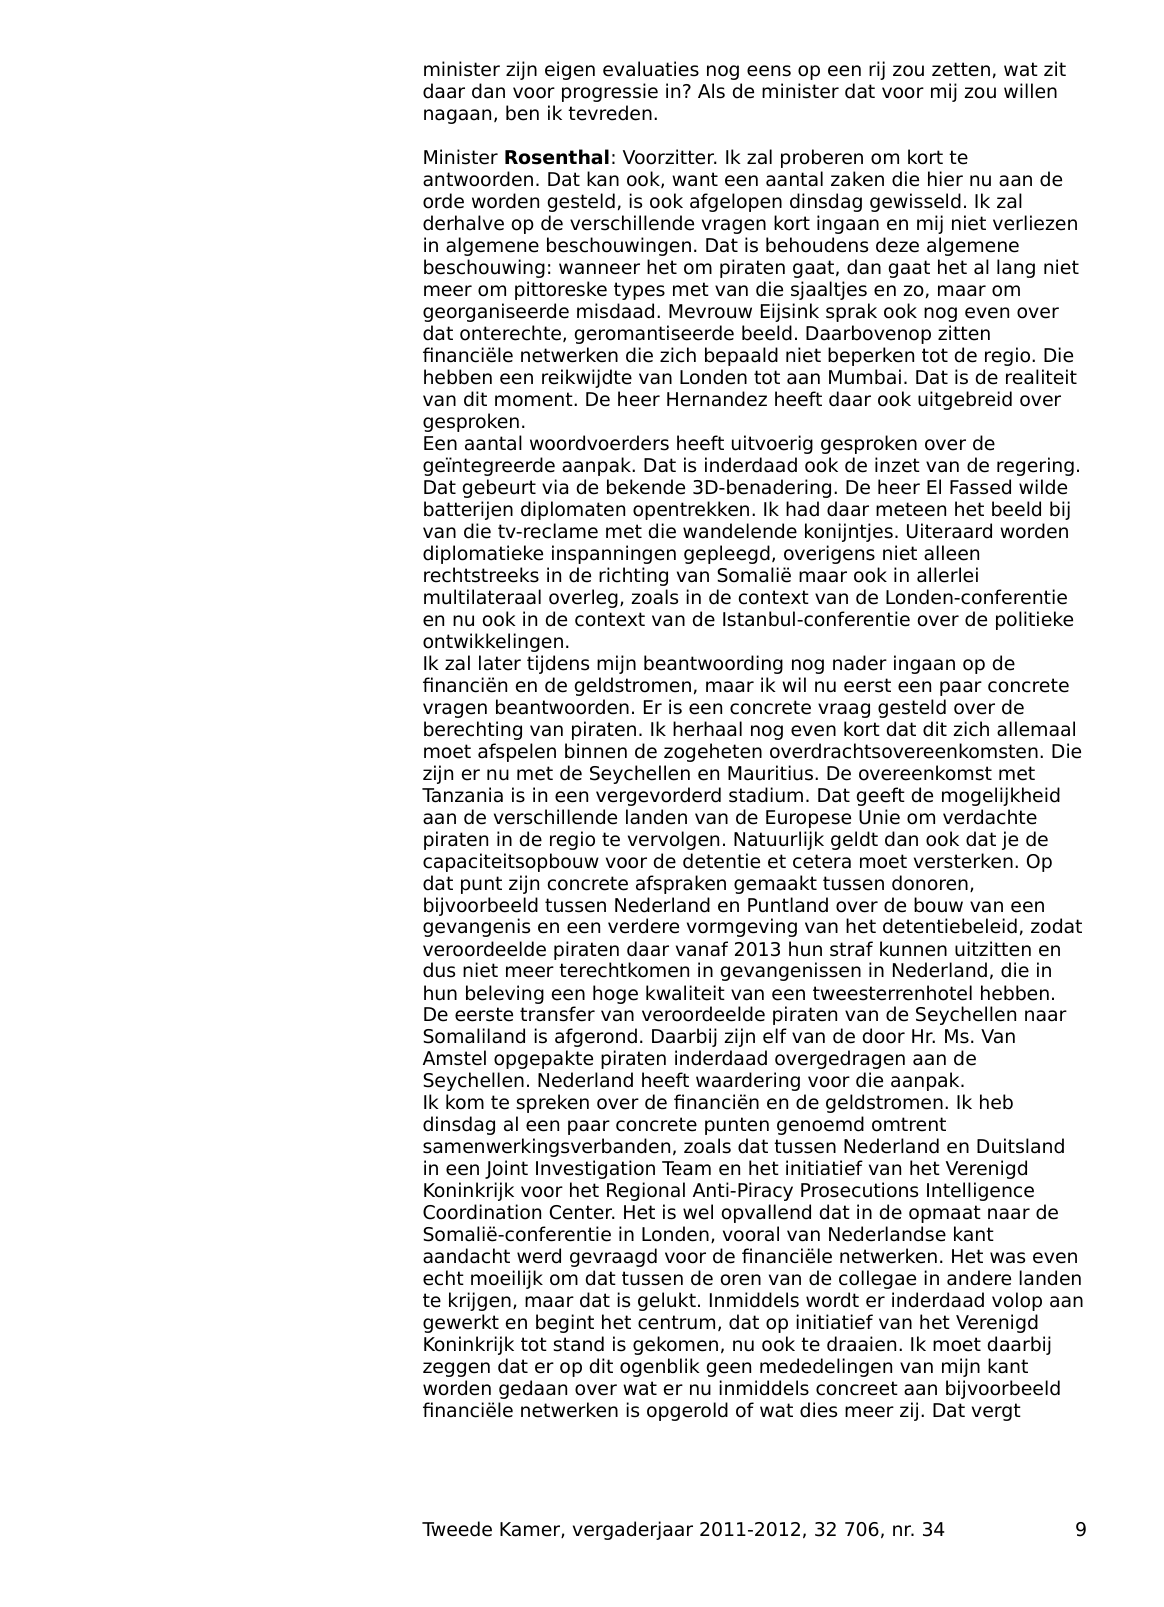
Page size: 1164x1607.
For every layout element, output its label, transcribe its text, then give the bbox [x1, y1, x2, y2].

text Minister Rosenthal: Voorzitter. Ik zal proberen om kort te antwoorden. Dat kan ook, want een aantal zaken die hier nu aan de orde worden gesteld, is ook afgelopen dinsdag gewisseld. Ik zal derhalve op de verschillende vragen kort ingaan en mij niet verliezen in algemene beschouwingen. Dat is behoudens deze algemene beschouwing: wanneer het om piraten gaat, dan gaat het al lang niet meer om pittoreske types met van die sjaaltjes en zo, maar om georganiseerde misdaad. Mevrouw Eijsink sprak ook nog even over dat onterechte, geromantiseerde beeld. Daarbovenop zitten financiële netwerken die zich bepaald niet beperken tot de regio. Die hebben een reikwijdte van Londen tot aan Mumbai. Dat is de realiteit van dit moment. De heer Hernandez heeft daar ook uitgebreid over gesproken. [422, 147, 1087, 433]
text minister zijn eigen evaluaties nog eens op een rij zou zetten, wat zit daar dan voor progressie in? Als de minister dat voor mij zou willen nagaan, ben ik tevreden. [422, 59, 1087, 125]
text Ik zal later tijdens mijn beantwoording nog nader ingaan op de financiën en de geldstromen, maar ik wil nu eerst een paar concrete vragen beantwoorden. Er is een concrete vraag gesteld over de berechting van piraten. Ik herhaal nog even kort dat dit zich allemaal moet afspelen binnen de zogeheten overdrachtsovereenkomsten. Die zijn er nu met de Seychellen en Mauritius. De overeenkomst met Tanzania is in een vergevorderd stadium. Dat geeft de mogelijkheid aan de verschillende landen van de Europese Unie om verdachte piraten in de regio te vervolgen. Natuurlijk geldt dan ook dat je de capaciteitsopbouw voor de detentie et cetera moet versterken. Op dat punt zijn concrete afspraken gemaakt tussen donoren, bijvoorbeeld tussen Nederland en Puntland over de bouw van een gevangenis en een verdere vormgeving van het detentiebeleid, zodat veroordeelde piraten daar vanaf 2013 hun straf kunnen uitzitten en dus niet meer terechtkomen in gevangenissen in Nederland, die in hun beleving een hoge kwaliteit van een tweesterrenhotel hebben. De eerste transfer van veroordeelde piraten van de Seychellen naar Somaliland is afgerond. Daarbij zijn elf van de door Hr. Ms. Van Amstel opgepakte piraten inderdaad overgedragen aan de Seychellen. Nederland heeft waardering voor die aanpak. [422, 653, 1087, 1092]
text Ik kom te spreken over de financiën en de geldstromen. Ik heb dinsdag al een paar concrete punten genoemd omtrent samenwerkingsverbanden, zoals dat tussen Nederland en Duitsland in een Joint Investigation Team en het initiatief van het Verenigd Koninkrijk voor het Regional Anti-Piracy Prosecutions Intelligence Coordination Center. Het is wel opvallend dat in de opmaat naar de Somalië-conferentie in Londen, vooral van Nederlandse kant aandacht werd gevraagd voor de financiële netwerken. Het was even echt moeilijk om dat tussen de oren van de collegae in andere landen te krijgen, maar dat is gelukt. Inmiddels wordt er inderdaad volop aan gewerkt en begint het centrum, dat op initiatief van het Verenigd Koninkrijk tot stand is gekomen, nu ook te draaien. Ik moet daarbij zeggen dat er op dit ogenblik geen mededelingen van mijn kant worden gedaan over wat er nu inmiddels concreet aan bijvoorbeeld financiële netwerken is opgerold of wat dies meer zij. Dat vergt [422, 1092, 1087, 1422]
text Een aantal woordvoerders heeft uitvoerig gesproken over de geïntegreerde aanpak. Dat is inderdaad ook de inzet van de regering. Dat gebeurt via de bekende 3D-benadering. De heer El Fassed wilde batterijen diplomaten opentrekken. Ik had daar meteen het beeld bij van die tv-reclame met die wandelende konijntjes. Uiteraard worden diplomatieke inspanningen gepleegd, overigens niet alleen rechtstreeks in de richting van Somalië maar ook in allerlei multilateraal overleg, zoals in de context van de Londen-conferentie en nu ook in de context van de Istanbul-conferentie over de politieke ontwikkelingen. [422, 433, 1087, 653]
